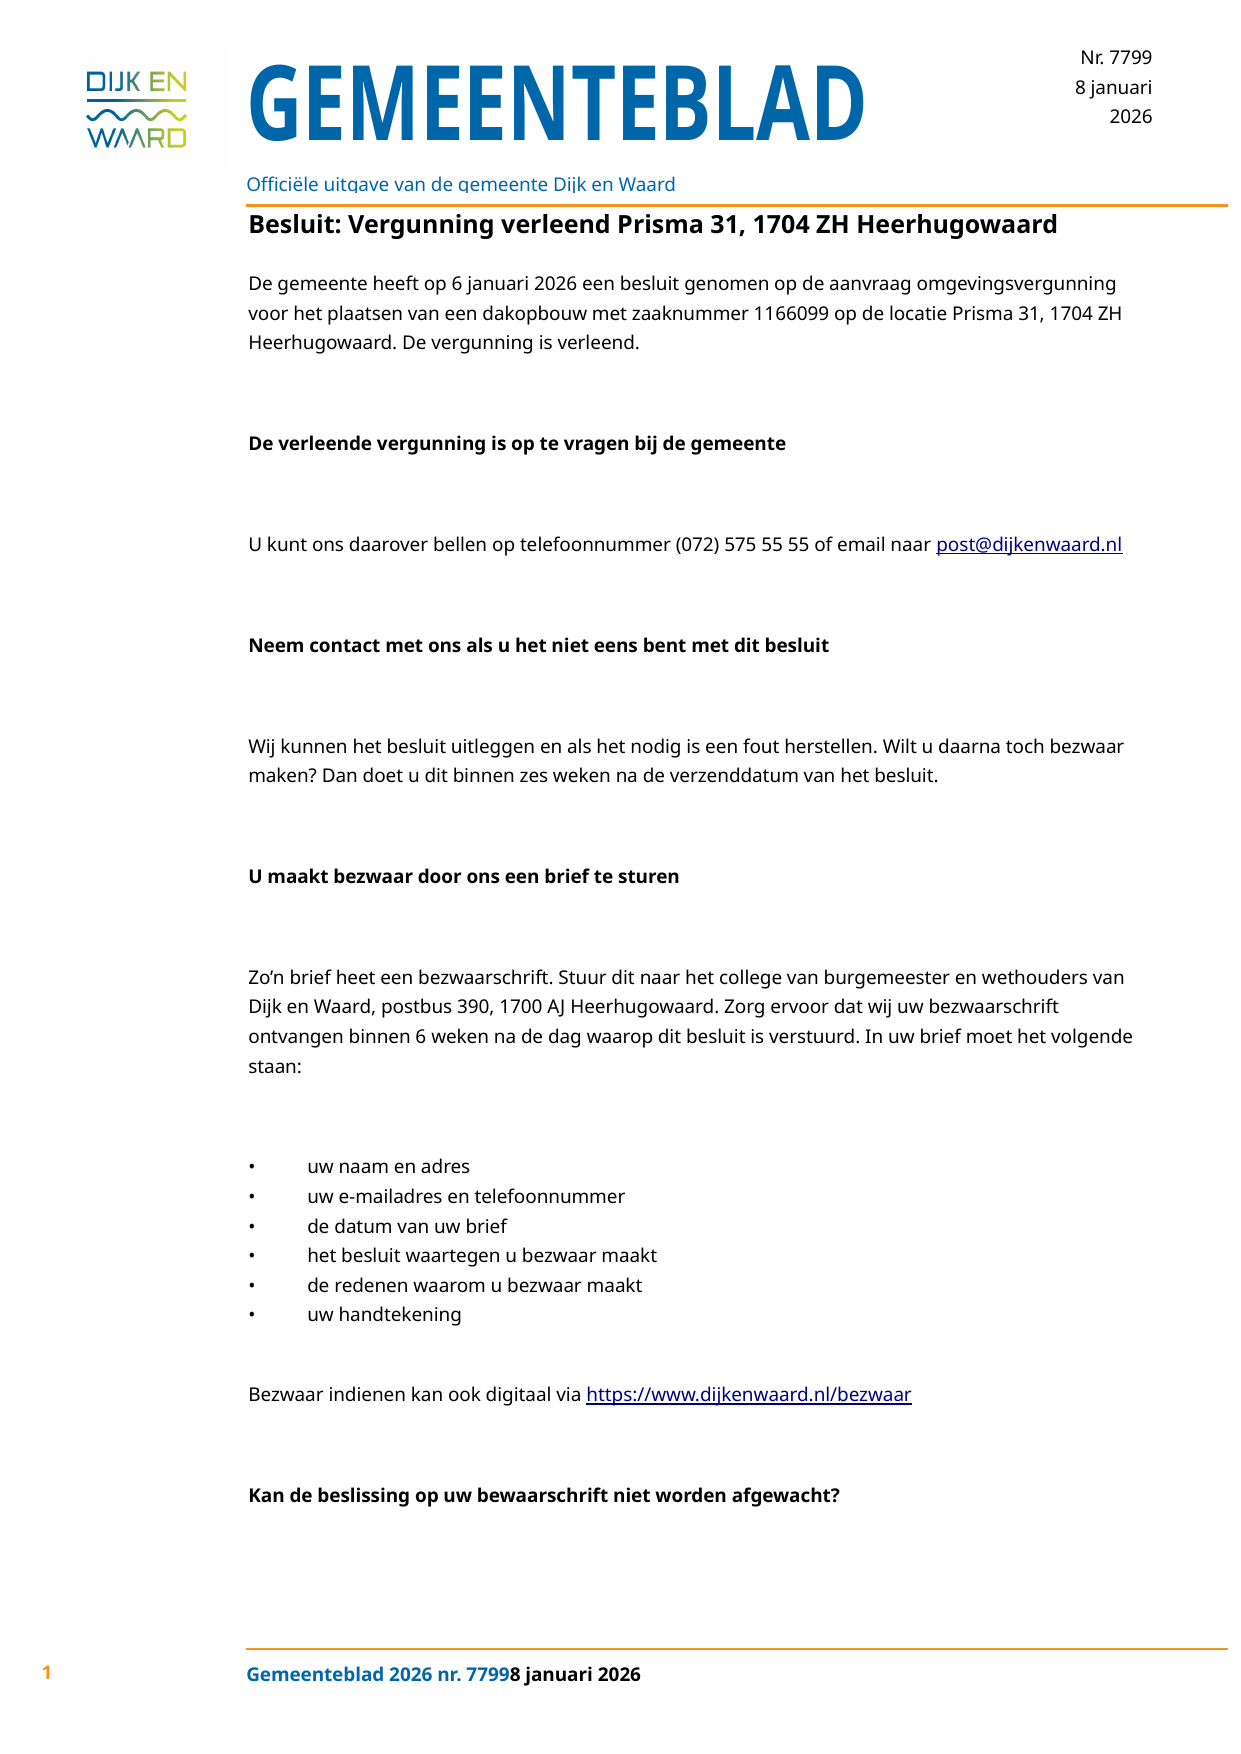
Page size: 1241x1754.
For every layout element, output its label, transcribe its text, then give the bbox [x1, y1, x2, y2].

text Neem contact met ons als u het niet eens bent met dit besluit [248, 632, 1152, 658]
text Wij kunnen het besluit uitleggen en als het nodig is een fout herstellen. Wilt u daarna toch bezwaar maken? Dan doet u dit binnen zes weken na de verzenddatum van het besluit. [248, 733, 1152, 788]
text De gemeente heeft op 6 januari 2026 een besluit genomen op de aanvraag omgevingsvergunning voor het plaatsen van een dakopbouw met zaaknummer 1166099 op de locatie Prisma 31, 1704 ZH Heerhugowaard. De vergunning is verleend. [248, 270, 1152, 355]
list uw handtekening [248, 1302, 1152, 1327]
list uw e-mailadres en telefoonnummer [248, 1183, 1152, 1209]
list de datum van uw brief [248, 1213, 1152, 1238]
text Kan de beslissing op uw bewaarschrift niet worden afgewacht? [248, 1482, 1152, 1508]
picture [41, 47, 231, 172]
text U maakt bezwaar door ons een brief te sturen [248, 863, 1152, 889]
list uw naam en adres [248, 1154, 1152, 1179]
list het besluit waartegen u bezwaar maakt [248, 1242, 1152, 1268]
text Zo’n brief heet een bezwaarschrift. Stuur dit naar het college van burgemeester en wethouders van Dijk en Waard, postbus 390, 1700 AJ Heerhugowaard. Zorg ervoor dat wij uw bezwaarschrift ontvangen binnen 6 weken na de dag waarop dit besluit is verstuurd. In uw brief moet het volgende staan: [248, 964, 1152, 1078]
list de redenen waarom u bezwaar maakt [248, 1272, 1152, 1298]
text De verleende vergunning is op te vragen bij de gemeente [248, 430, 1152, 456]
text Bezwaar indienen kan ook digitaal via https://www.dijkenwaard.nl/bezwaar [248, 1382, 1152, 1407]
text U kunt ons daarover bellen op telefoonnummer (072) 575 55 55 of email naar post@dijkenwaard.nl [248, 531, 1152, 557]
text Besluit: Vergunning verleend Prisma 31, 1704 ZH Heerhugowaard [248, 207, 1152, 241]
